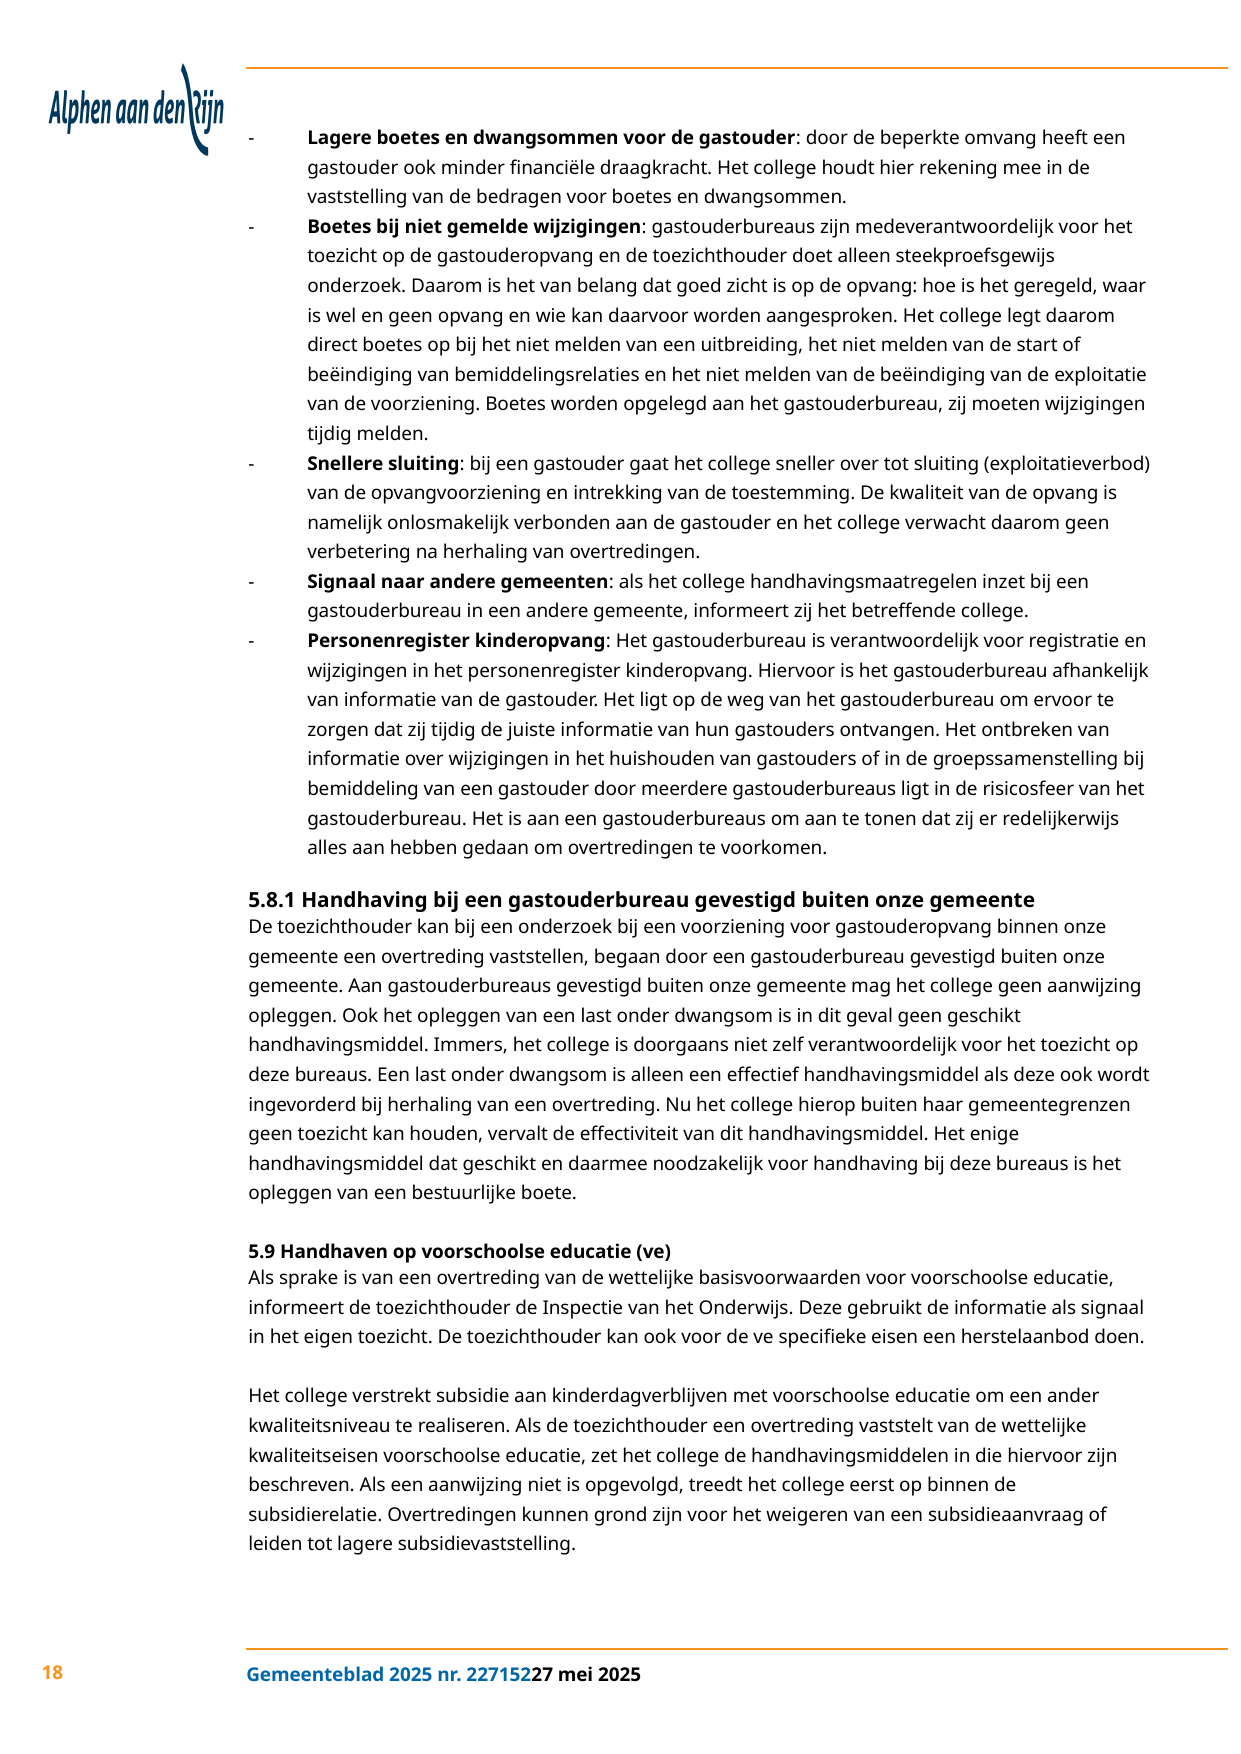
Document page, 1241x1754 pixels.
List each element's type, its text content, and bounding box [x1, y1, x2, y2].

list Lagere boetes en dwangsommen voor de gastouder: door de beperkte omvang heeft een gastouder ook minder financiële draagkracht. Het college houdt hier rekening mee in de vaststelling van de bedragen voor boetes en dwangsommen. [248, 124, 1152, 209]
picture [41, 47, 231, 172]
text 5.9 Handhaven op voorschoolse educatie (ve) [248, 1239, 1152, 1264]
list Signaal naar andere gemeenten: als het college handhavingsmaatregelen inzet bij een gastouderbureau in een andere gemeente, informeert zij het betreffende college. [248, 568, 1152, 623]
list Snellere sluiting: bij een gastouder gaat het college sneller over tot sluiting (exploitatieverbod) van de opvangvoorziening en intrekking van de toestemming. De kwaliteit van de opvang is namelijk onlosmakelijk verbonden aan de gastouder en het college verwacht daarom geen verbetering na herhaling van overtredingen. [248, 450, 1152, 564]
text 5.8.1 Handhaving bij een gastouderbureau gevestigd buiten onze gemeente [248, 885, 1152, 913]
text Het college verstrekt subsidie aan kinderdagverblijven met voorschoolse educatie om een ander kwaliteitsniveau te realiseren. Als de toezichthouder een overtreding vaststelt van de wettelijke kwaliteitseisen voorschoolse educatie, zet het college de handhavingsmiddelen in die hiervoor zijn beschreven. Als een aanwijzing niet is opgevolgd, treedt het college eerst op binnen de subsidierelatie. Overtredingen kunnen grond zijn voor het weigeren van een subsidieaanvraag of leiden tot lagere subsidievaststelling. [248, 1383, 1152, 1556]
text Als sprake is van een overtreding van de wettelijke basisvoorwaarden voor voorschoolse educatie, informeert de toezichthouder de Inspectie van het Onderwijs. Deze gebruikt de informatie als signaal in het eigen toezicht. De toezichthouder kan ook voor de ve specifieke eisen een herstelaanbod doen. [248, 1264, 1152, 1349]
text De toezichthouder kan bij een onderzoek bij een voorziening voor gastouderopvang binnen onze gemeente een overtreding vaststellen, begaan door een gastouderbureau gevestigd buiten onze gemeente. Aan gastouderbureaus gevestigd buiten onze gemeente mag het college geen aanwijzing opleggen. Ook het opleggen van een last onder dwangsom is in dit geval geen geschikt handhavingsmiddel. Immers, het college is doorgaans niet zelf verantwoordelijk voor het toezicht op deze bureaus. Een last onder dwangsom is alleen een effectief handhavingsmiddel als deze ook wordt ingevorderd bij herhaling van een overtreding. Nu het college hierop buiten haar gemeentegrenzen geen toezicht kan houden, vervalt de effectiviteit van dit handhavingsmiddel. Het enige handhavingsmiddel dat geschikt en daarmee noodzakelijk voor handhaving bij deze bureaus is het opleggen van een bestuurlijke boete. [248, 913, 1152, 1205]
list Boetes bij niet gemelde wijzigingen: gastouderbureaus zijn medeverantwoordelijk voor het toezicht op de gastouderopvang en de toezichthouder doet alleen steekproefsgewijs onderzoek. Daarom is het van belang dat goed zicht is op de opvang: hoe is het geregeld, waar is wel en geen opvang en wie kan daarvoor worden aangesproken. Het college legt daarom direct boetes op bij het niet melden van een uitbreiding, het niet melden van de start of beëindiging van bemiddelingsrelaties en het niet melden van de beëindiging van de exploitatie van de voorziening. Boetes worden opgelegd aan het gastouderbureau, zij moeten wijzigingen tijdig melden. [248, 213, 1152, 446]
list Personenregister kinderopvang: Het gastouderbureau is verantwoordelijk voor registratie en wijzigingen in het personenregister kinderopvang. Hiervoor is het gastouderbureau afhankelijk van informatie van de gastouder. Het ligt op de weg van het gastouderbureau om ervoor te zorgen dat zij tijdig de juiste informatie van hun gastouders ontvangen. Het ontbreken van informatie over wijzigingen in het huishouden van gastouders of in de groepssamenstelling bij bemiddeling van een gastouder door meerdere gastouderbureaus ligt in de risicosfeer van het gastouderbureau. Het is aan een gastouderbureaus om aan te tonen dat zij er redelijkerwijs alles aan hebben gedaan om overtredingen te voorkomen. [248, 627, 1152, 860]
